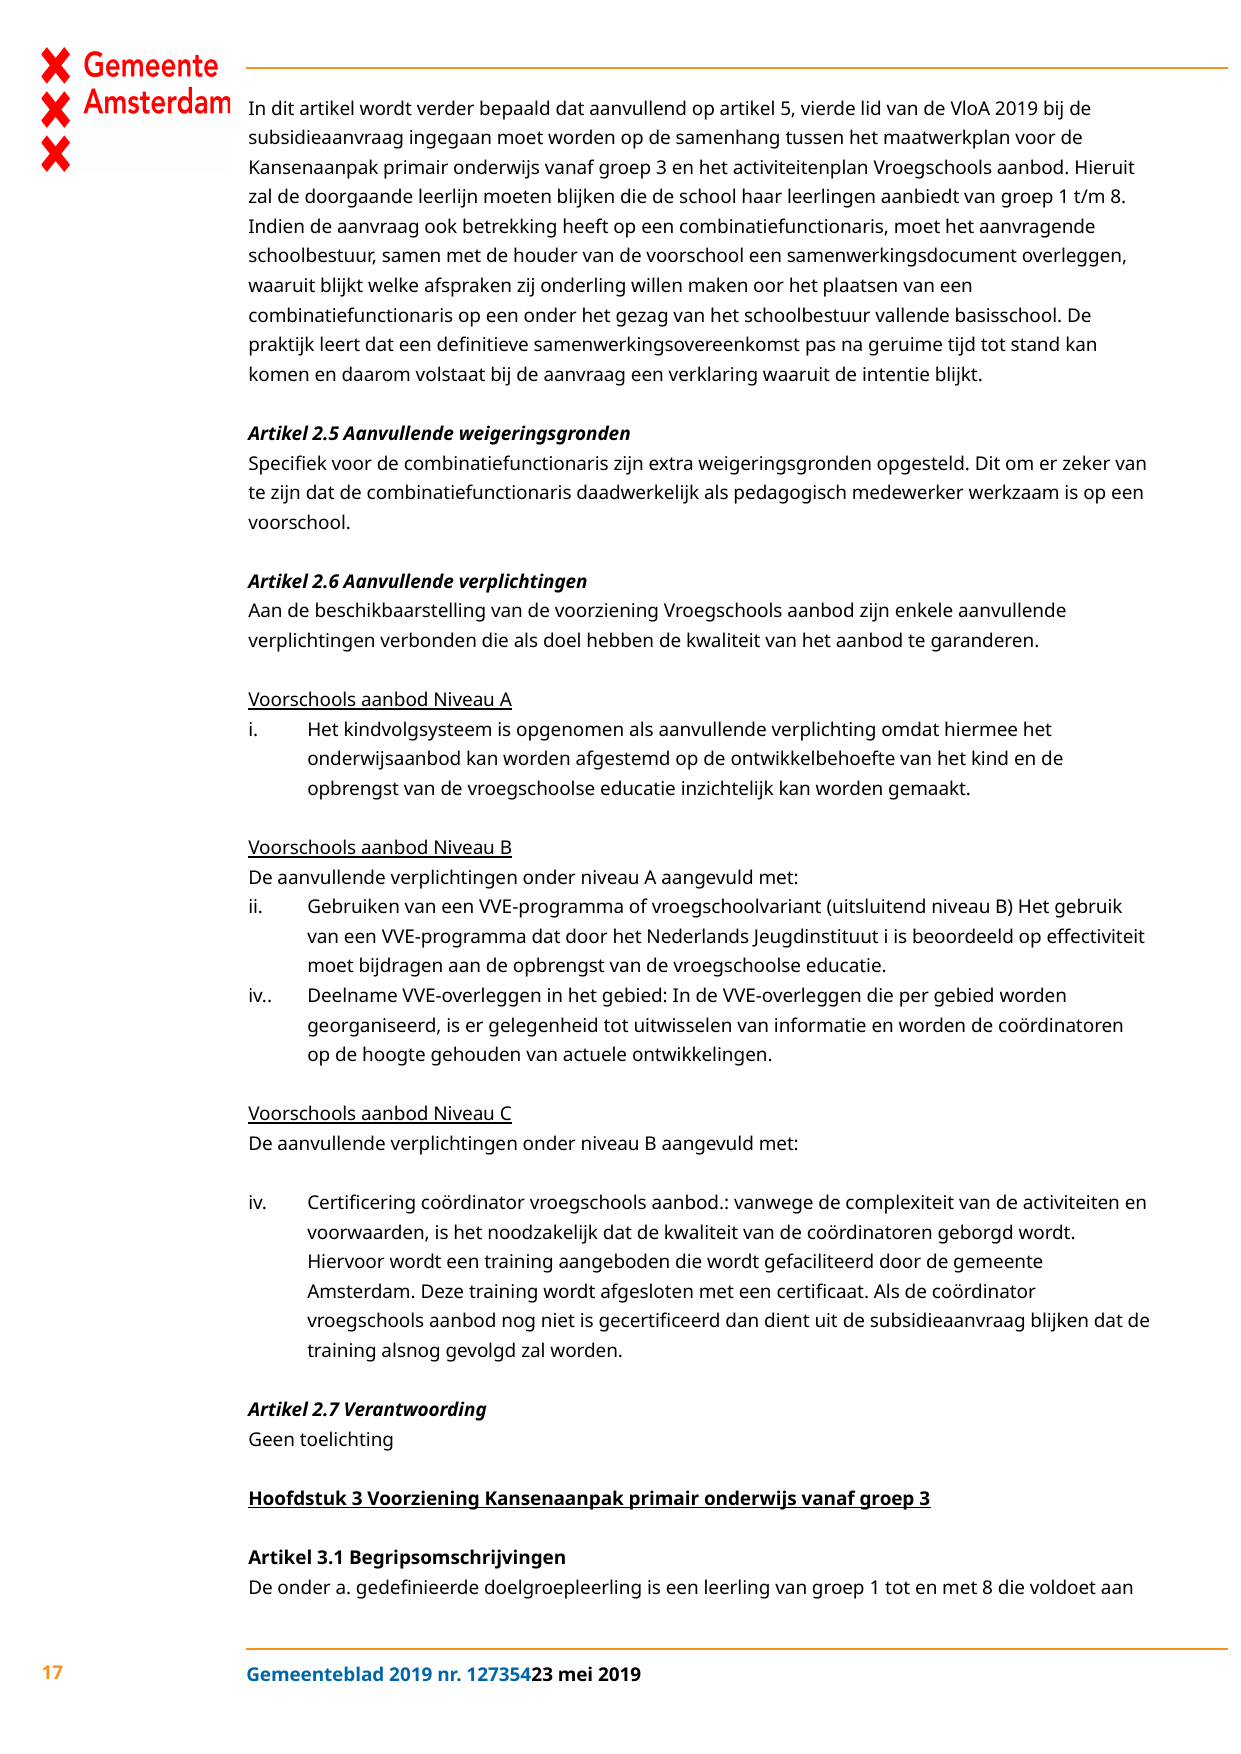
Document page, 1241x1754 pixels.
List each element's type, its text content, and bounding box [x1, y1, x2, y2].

picture [41, 47, 231, 172]
text Voorschools aanbod Niveau C [248, 1101, 1152, 1126]
text Artikel 2.7 Verantwoording [248, 1396, 1152, 1422]
text Hoofdstuk 3 Voorziening Kansenaanpak primair onderwijs vanaf groep 3 [248, 1485, 1152, 1511]
list Gebruiken van een VVE-programma of vroegschoolvariant (uitsluitend niveau B) Het gebruik van een VVE-programma dat door het Nederlands Jeugdinstituut i is beoordeeld op effectiviteit moet bijdragen aan de opbrengst van de vroegschoolse educatie. [248, 893, 1152, 978]
text Aan de beschikbaarstelling van de voorziening Vroegschools aanbod zijn enkele aanvullende verplichtingen verbonden die als doel hebben de kwaliteit van het aanbod te garanderen. [248, 598, 1152, 653]
text Specifiek voor de combinatiefunctionaris zijn extra weigeringsgronden opgesteld. Dit om er zeker van te zijn dat de combinatiefunctionaris daadwerkelijk als pedagogisch medewerker werkzaam is op een voorschool. [248, 450, 1152, 535]
text Artikel 3.1 Begripsomschrijvingen [248, 1544, 1152, 1570]
text De onder a. gedefinieerde doelgroepleerling is een leerling van groep 1 tot en met 8 die voldoet aan [248, 1574, 1152, 1600]
text Artikel 2.5 Aanvullende weigeringsgronden [248, 420, 1152, 446]
text De aanvullende verplichtingen onder niveau A aangevuld met: [248, 864, 1152, 890]
list Deelname VVE-overleggen in het gebied: In de VVE-overleggen die per gebied worden georganiseerd, is er gelegenheid tot uitwisselen van informatie en worden de coördinatoren op de hoogte gehouden van actuele ontwikkelingen. [248, 982, 1152, 1067]
text Artikel 2.6 Aanvullende verplichtingen [248, 568, 1152, 594]
text In dit artikel wordt verder bepaald dat aanvullend op artikel 5, vierde lid van de VloA 2019 bij de subsidieaanvraag ingegaan moet worden op de samenhang tussen het maatwerkplan voor de Kansenaanpak primair onderwijs vanaf groep 3 en het activiteitenplan Vroegschools aanbod. Hieruit zal de doorgaande leerlijn moeten blijken die de school haar leerlingen aanbiedt van groep 1 t/m 8. [248, 95, 1152, 209]
text Indien de aanvraag ook betrekking heeft op een combinatiefunctionaris, moet het aanvragende schoolbestuur, samen met de houder van de voorschool een samenwerkingsdocument overleggen, waaruit blijkt welke afspraken zij onderling willen maken oor het plaatsen van een combinatiefunctionaris op een onder het gezag van het schoolbestuur vallende basisschool. De praktijk leert dat een definitieve samenwerkingsovereenkomst pas na geruime tijd tot stand kan komen en daarom volstaat bij de aanvraag een verklaring waaruit de intentie blijkt. [248, 213, 1152, 387]
text Voorschools aanbod Niveau A [248, 686, 1152, 712]
text Voorschools aanbod Niveau B [248, 834, 1152, 860]
text Geen toelichting [248, 1426, 1152, 1452]
list Het kindvolgsysteem is opgenomen als aanvullende verplichting omdat hiermee het onderwijsaanbod kan worden afgestemd op de ontwikkelbehoefte van het kind en de opbrengst van de vroegschoolse educatie inzichtelijk kan worden gemaakt. [248, 716, 1152, 801]
text De aanvullende verplichtingen onder niveau B aangevuld met: [248, 1130, 1152, 1156]
list Certificering coördinator vroegschools aanbod.: vanwege de complexiteit van de activiteiten en voorwaarden, is het noodzakelijk dat de kwaliteit van de coördinatoren geborgd wordt. Hiervoor wordt een training aangeboden die wordt gefaciliteerd door de gemeente Amsterdam. Deze training wordt afgesloten met een certificaat. Als de coördinator vroegschools aanbod nog niet is gecertificeerd dan dient uit de subsidieaanvraag blijken dat de training alsnog gevolgd zal worden. [248, 1189, 1152, 1363]
